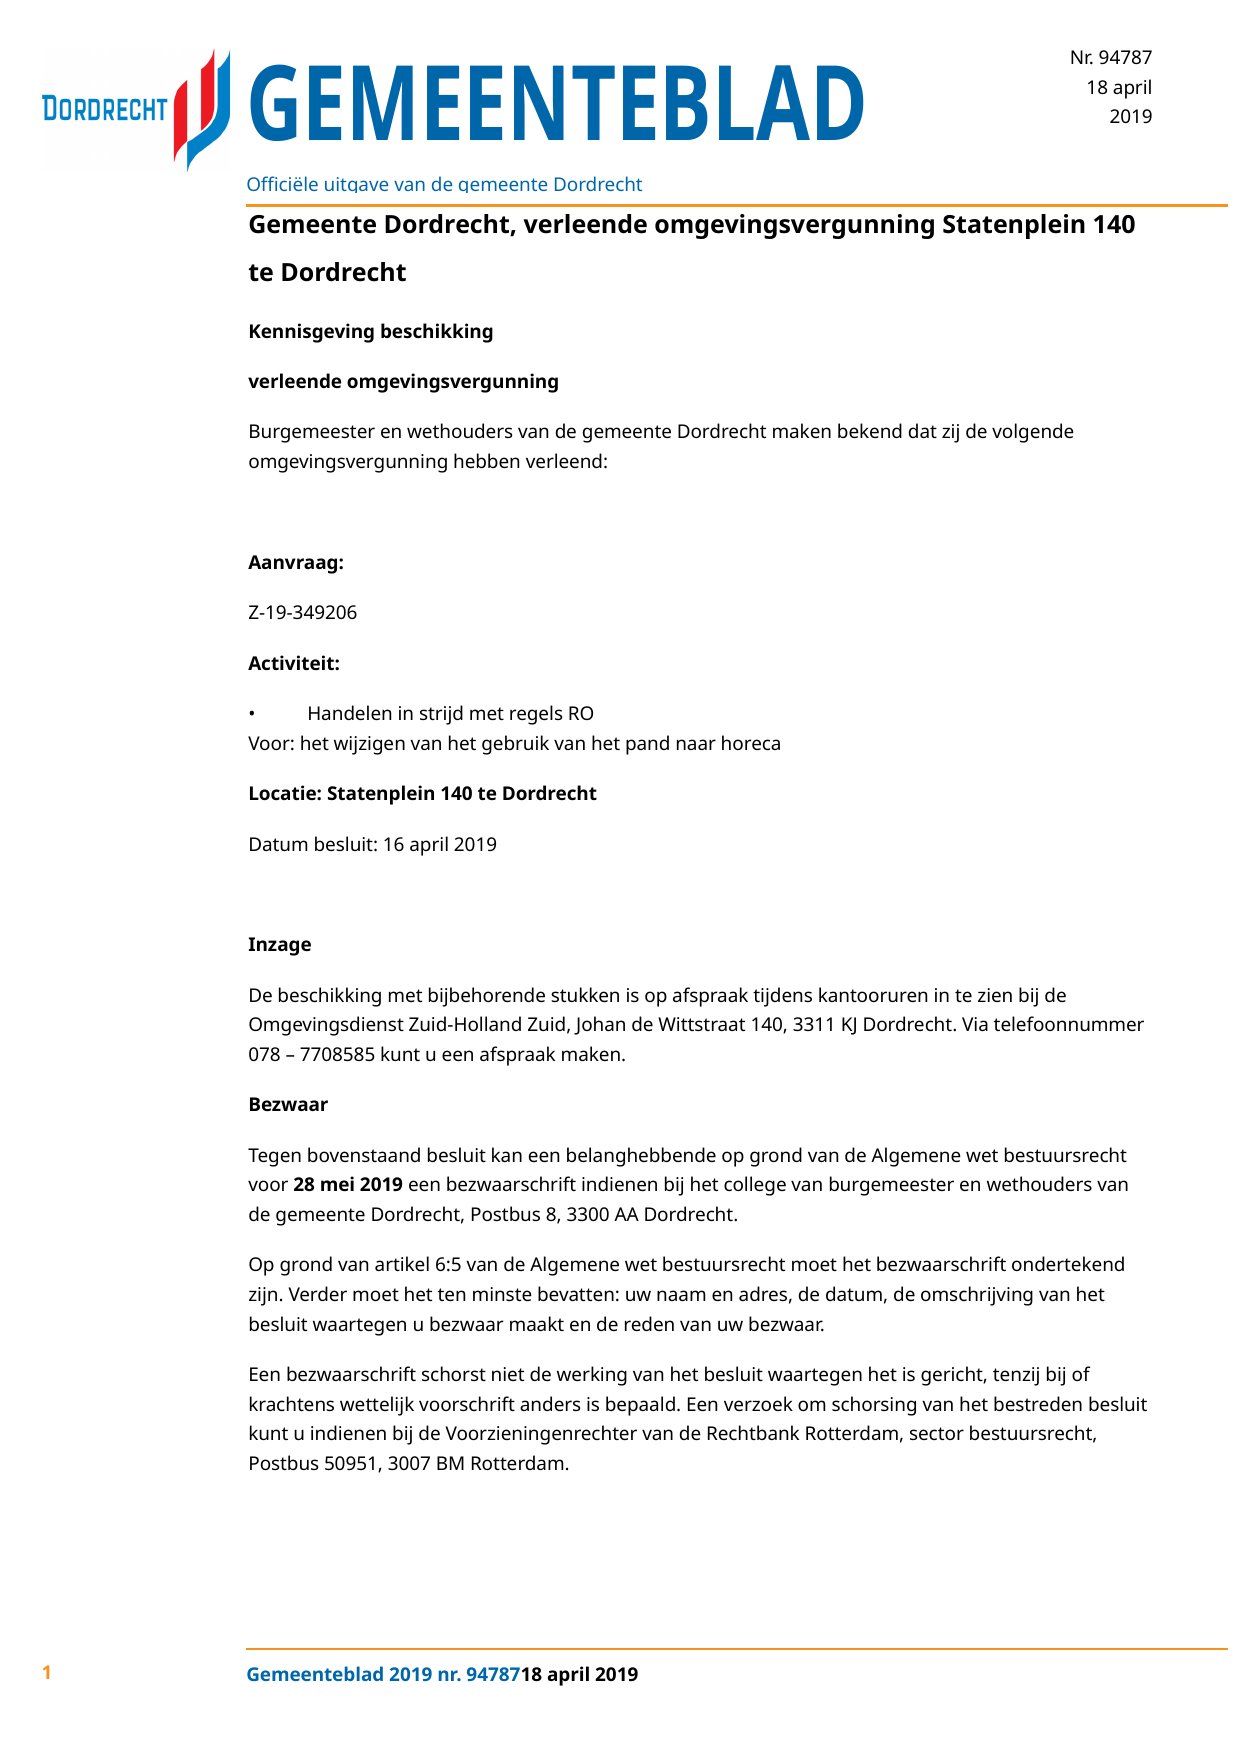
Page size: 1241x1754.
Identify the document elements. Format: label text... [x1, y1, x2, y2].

picture [41, 47, 231, 172]
text Kennisgeving beschikking [248, 318, 1152, 344]
text Inzage [248, 932, 1152, 957]
text Burgemeester en wethouders van de gemeente Dordrecht maken bekend dat zij de volgende omgevingsvergunning hebben verleend: [248, 419, 1152, 474]
text Activiteit: [248, 650, 1152, 676]
text Z-19-349206 [248, 599, 1152, 625]
text verleende omgevingsvergunning [248, 368, 1152, 394]
text Tegen bovenstaand besluit kan een belanghebbende op grond van de Algemene wet bestuursrecht voor 28 mei 2019 een bezwaarschrift indienen bij het college van burgemeester en wethouders van de gemeente Dordrecht, Postbus 8, 3300 AA Dordrecht. [248, 1142, 1152, 1227]
text Aanvraag: [248, 549, 1152, 575]
text Een bezwaarschrift schorst niet de werking van het besluit waartegen het is gericht, tenzij bij of krachtens wettelijk voorschrift anders is bepaald. Een verzoek om schorsing van het bestreden besluit kunt u indienen bij de Voorzieningenrechter van de Rechtbank Rotterdam, sector bestuursrecht, Postbus 50951, 3007 BM Rotterdam. [248, 1361, 1152, 1476]
text Voor: het wijzigen van het gebruik van het pand naar horeca [248, 730, 1152, 756]
text Bezwaar [248, 1092, 1152, 1117]
text De beschikking met bijbehorende stukken is op afspraak tijdens kantooruren in te zien bij de Omgevingsdienst Zuid-Holland Zuid, Johan de Wittstraat 140, 3311 KJ Dordrecht. Via telefoonnummer 078 – 7708585 kunt u een afspraak maken. [248, 982, 1152, 1067]
text Datum besluit: 16 april 2019 [248, 831, 1152, 857]
text Locatie: Statenplein 140 te Dordrecht [248, 780, 1152, 806]
text Gemeente Dordrecht, verleende omgevingsvergunning Statenplein 140 te Dordrecht [248, 207, 1152, 288]
list Handelen in strijd met regels RO [248, 700, 1152, 726]
text Op grond van artikel 6:5 van de Algemene wet bestuursrecht moet het bezwaarschrift ondertekend zijn. Verder moet het ten minste bevatten: uw naam en adres, de datum, de omschrijving van het besluit waartegen u bezwaar maakt en de reden van uw bezwaar. [248, 1252, 1152, 1337]
